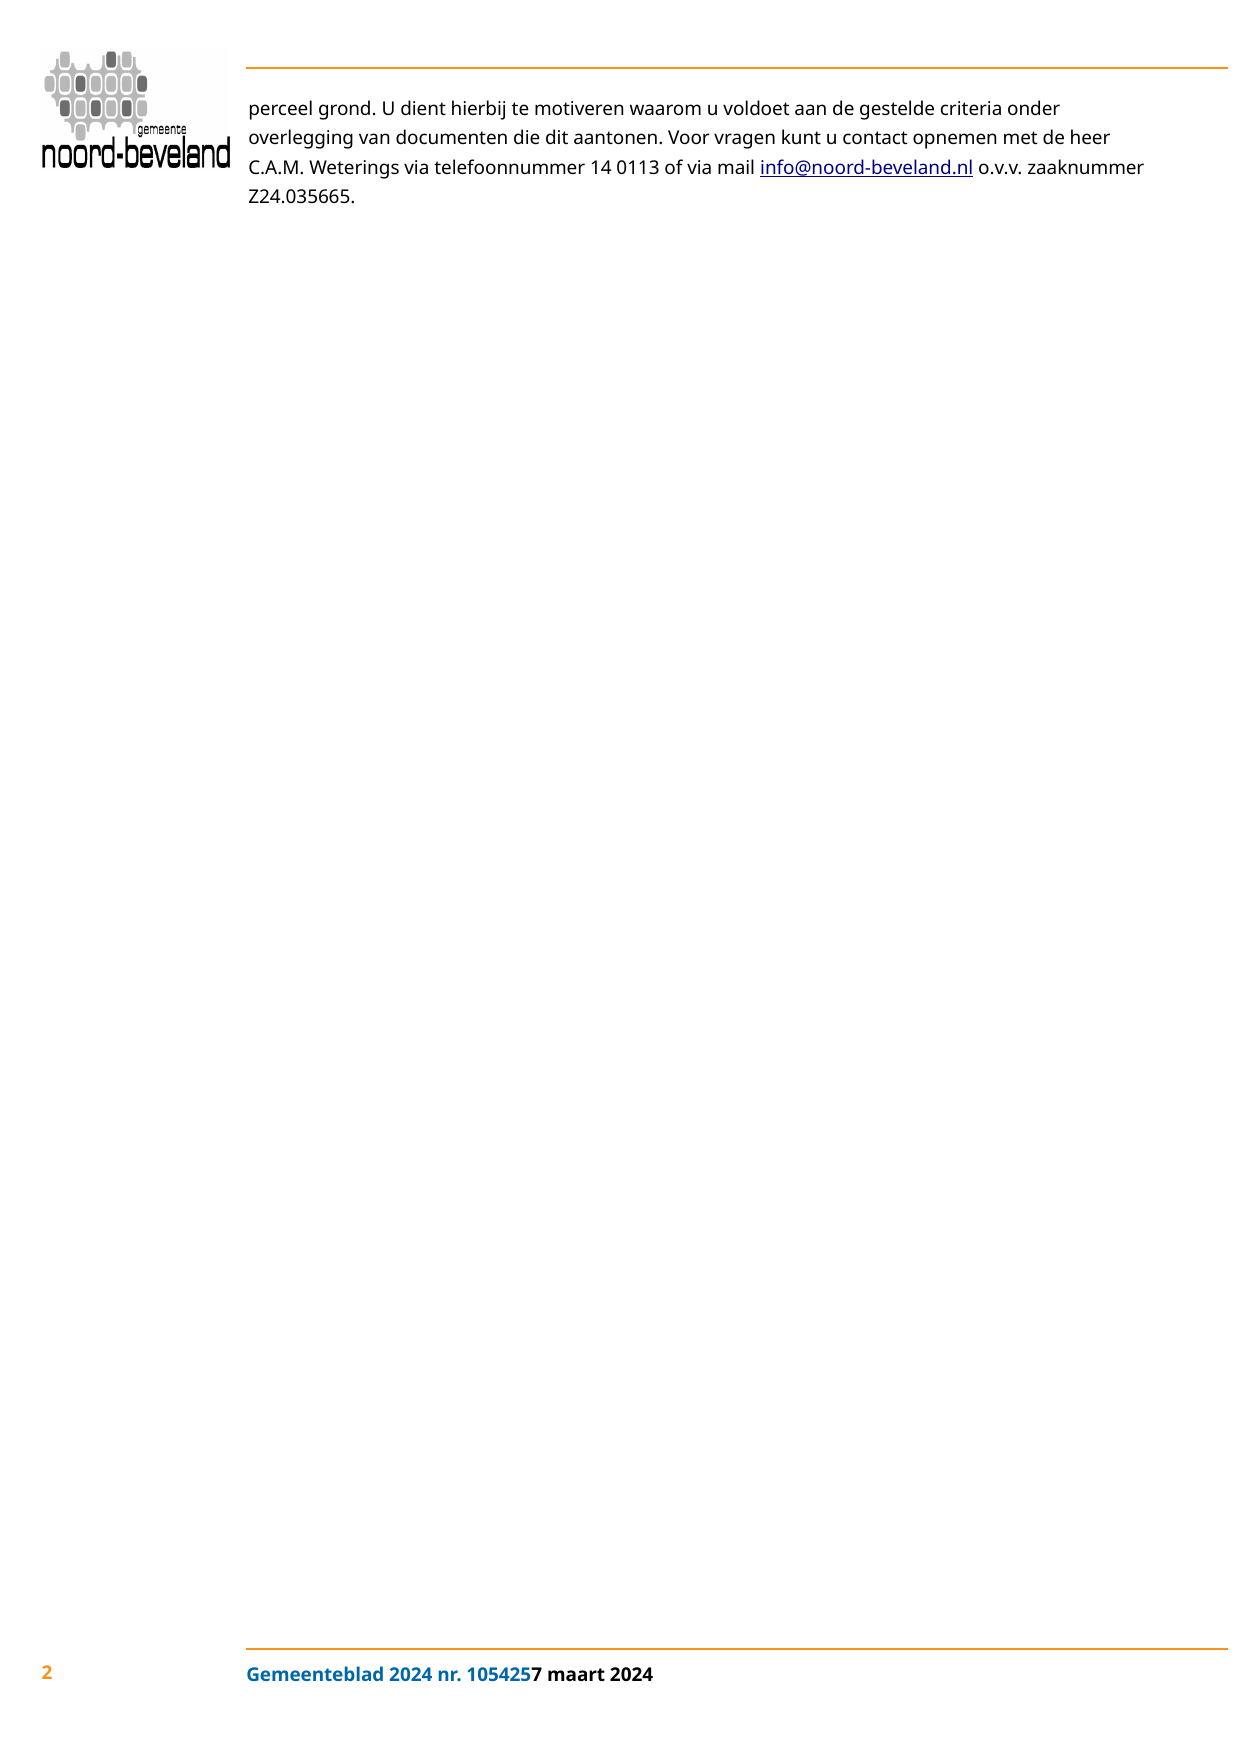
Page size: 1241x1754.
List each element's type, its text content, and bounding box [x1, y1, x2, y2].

text perceel grond. U dient hierbij te motiveren waarom u voldoet aan de gestelde criteria onder overlegging van documenten die dit aantonen. Voor vragen kunt u contact opnemen met de heer C.A.M. Weterings via telefoonnummer 14 0113 of via mail info@noord-beveland.nl o.v.v. zaaknummer Z24.035665. [248, 95, 1152, 209]
picture [41, 47, 231, 172]
